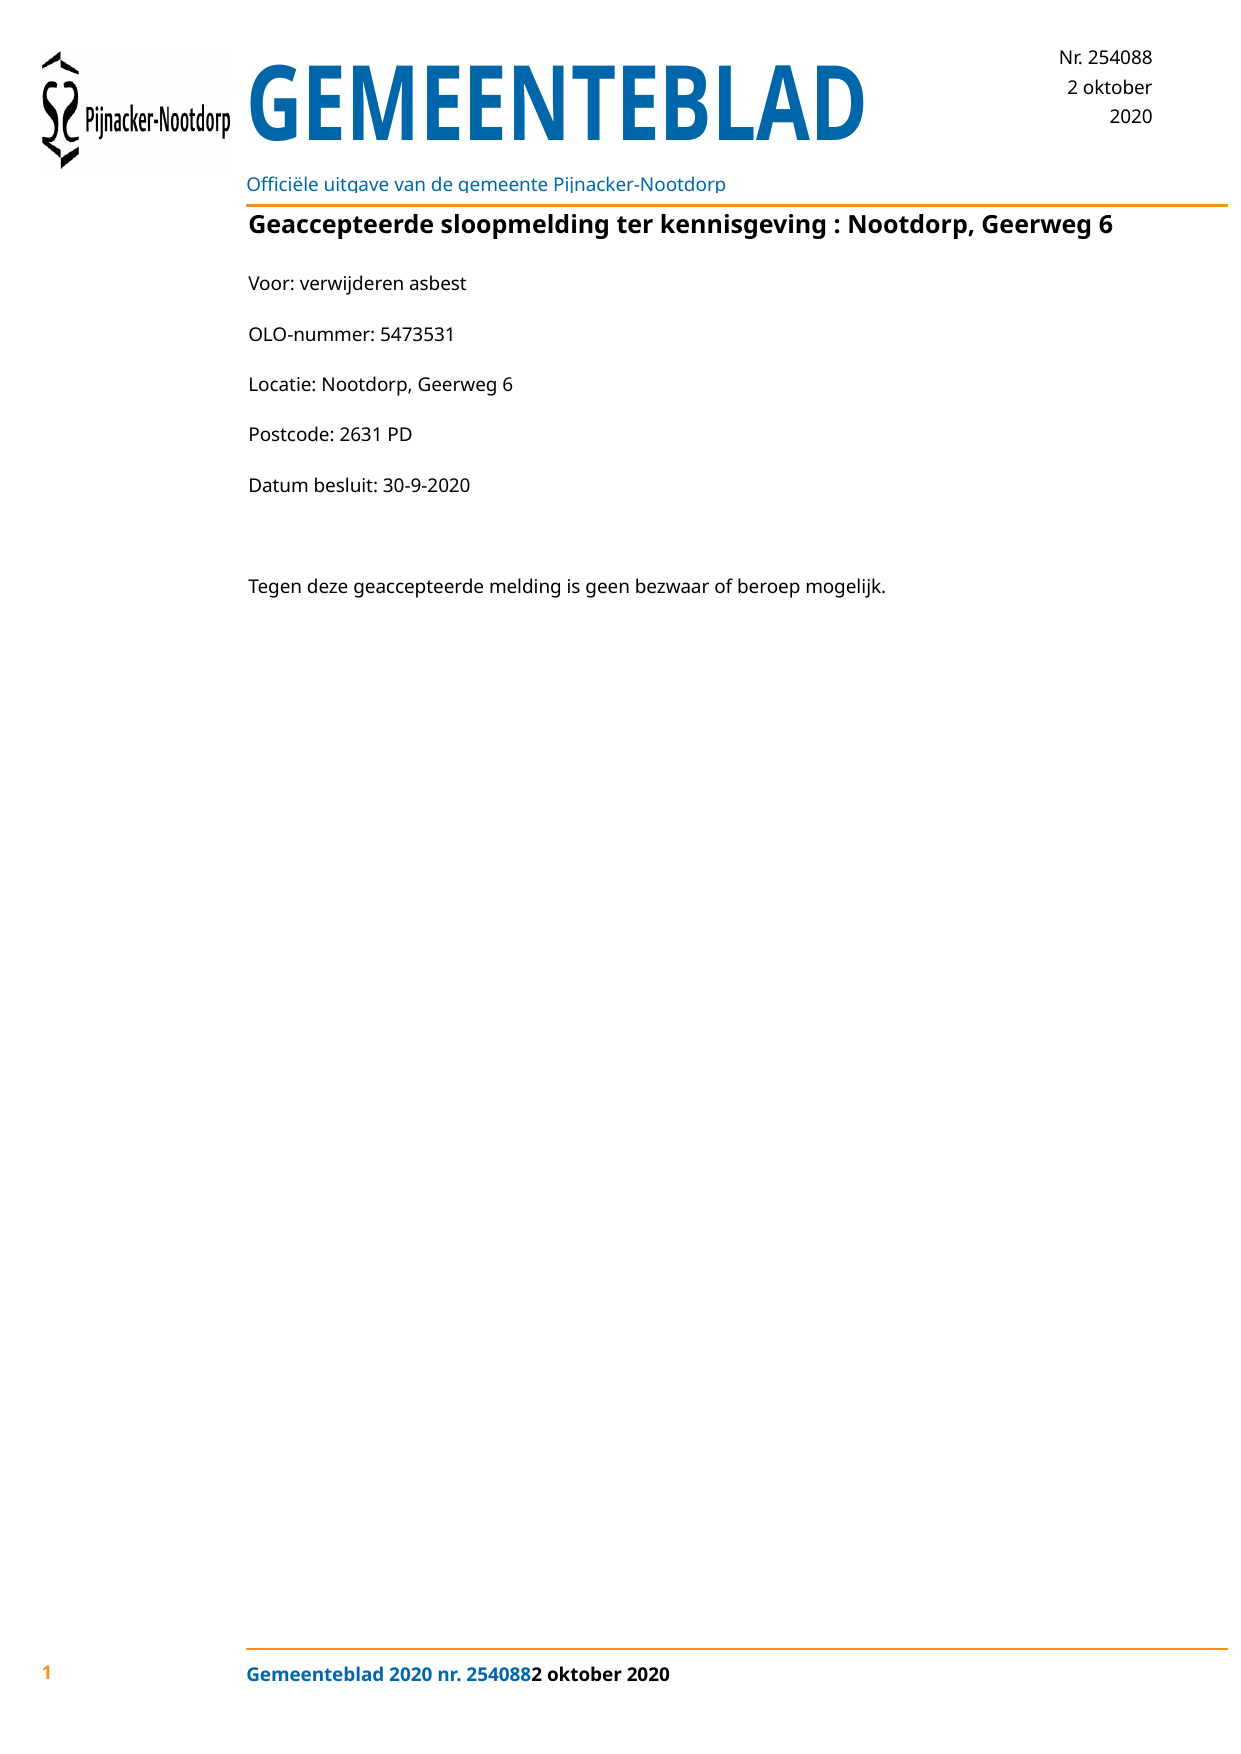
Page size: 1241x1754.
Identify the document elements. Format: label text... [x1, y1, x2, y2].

text Voor: verwijderen asbest [248, 270, 1152, 296]
text Datum besluit: 30-9-2020 [248, 472, 1152, 498]
text Locatie: Nootdorp, Geerweg 6 [248, 371, 1152, 397]
text Geaccepteerde sloopmelding ter kennisgeving : Nootdorp, Geerweg 6 [248, 207, 1152, 241]
picture [41, 47, 231, 172]
text OLO-nummer: 5473531 [248, 321, 1152, 346]
text Tegen deze geaccepteerde melding is geen bezwaar of beroep mogelijk. [248, 573, 1152, 598]
text Postcode: 2631 PD [248, 422, 1152, 447]
